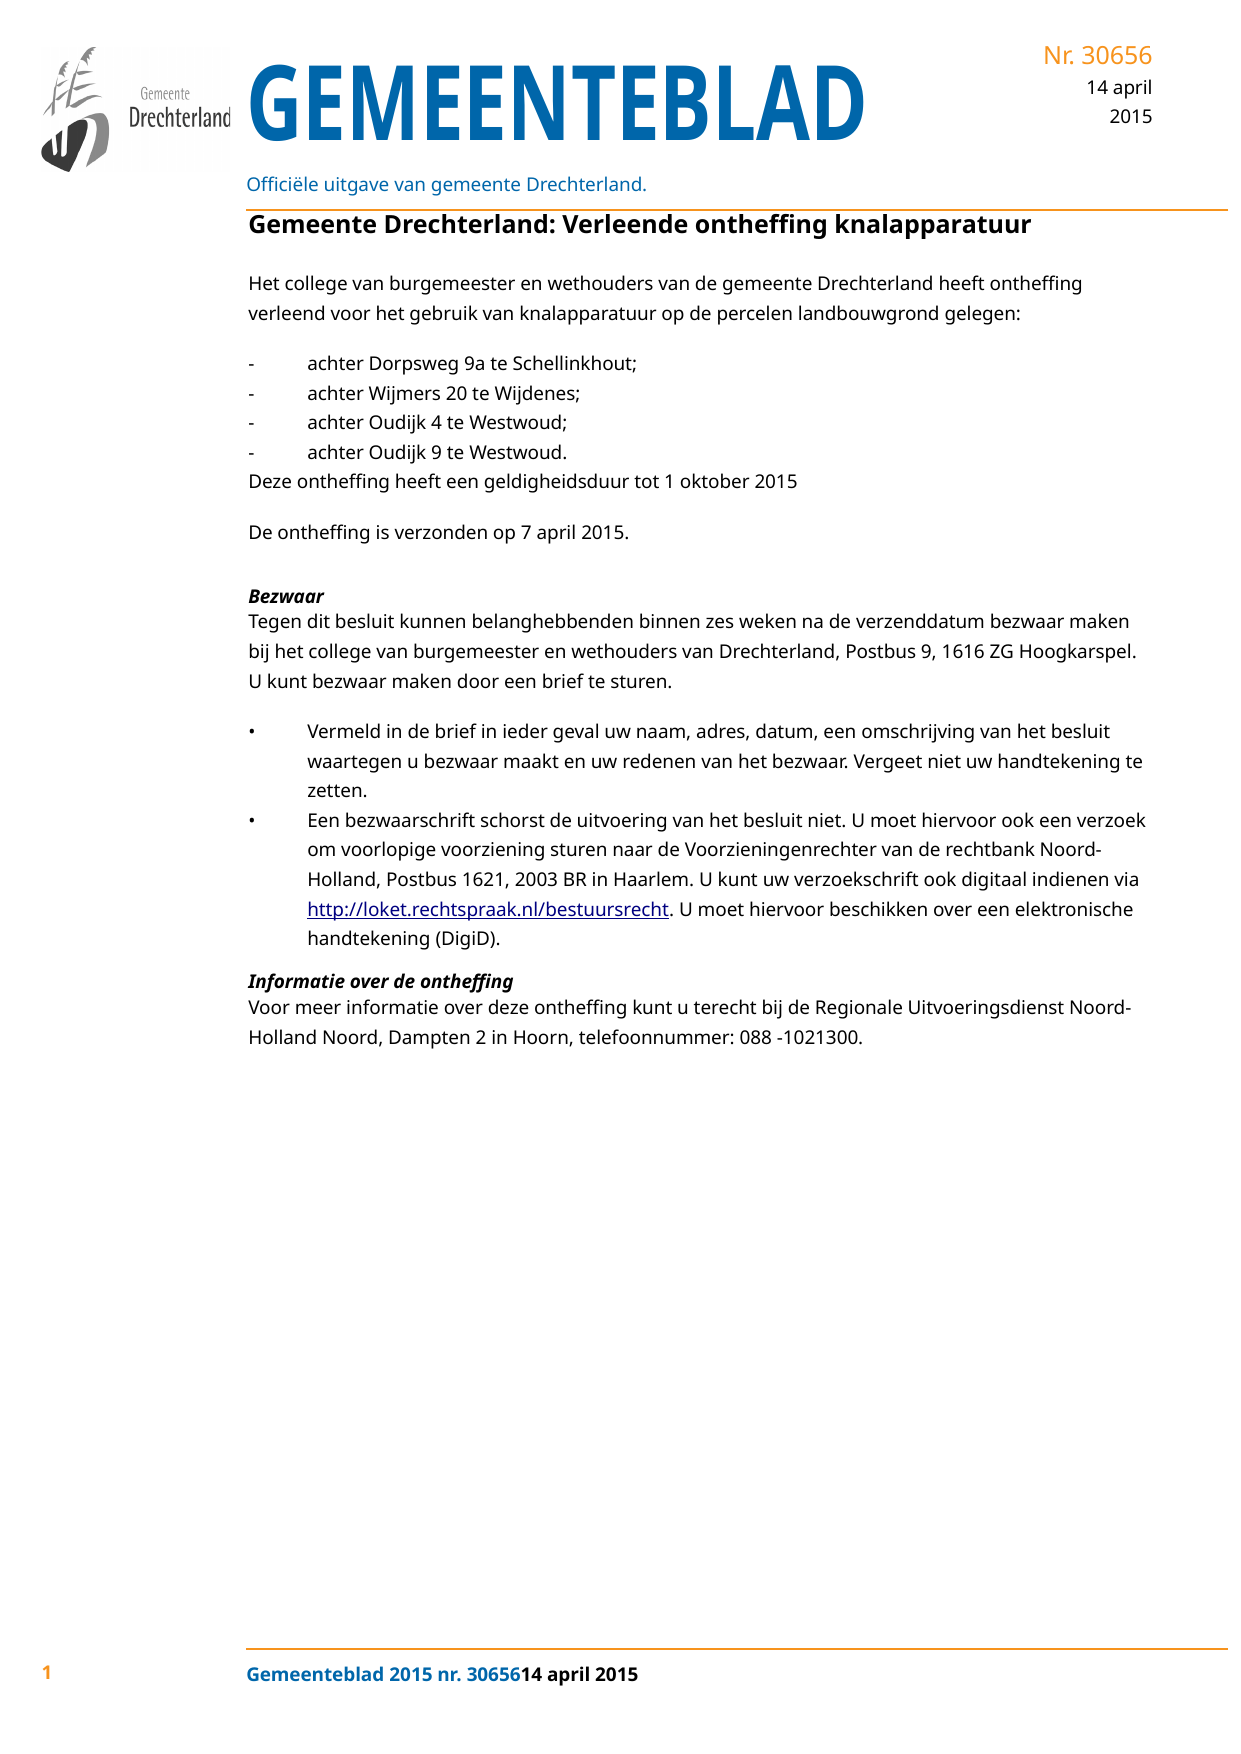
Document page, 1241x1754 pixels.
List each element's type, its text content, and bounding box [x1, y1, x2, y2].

list Een bezwaarschrift schorst de uitvoering van het besluit niet. U moet hiervoor ook een verzoek om voorlopige voorziening sturen naar de Voorzieningenrechter van de rechtbank Noord-Holland, Postbus 1621, 2003 BR in Haarlem. U kunt uw verzoekschrift ook digitaal indienen via http://loket.rechtspraak.nl/bestuursrecht. U moet hiervoor beschikken over een elektronische handtekening (DigiD). [248, 807, 1152, 951]
text Voor meer informatie over deze ontheffing kunt u terecht bij de Regionale Uitvoeringsdienst Noord-Holland Noord, Dampten 2 in Hoorn, telefoonnummer: 088 -1021300. [248, 994, 1152, 1049]
text Bezwaar [248, 583, 1152, 609]
picture [41, 47, 231, 172]
list Vermeld in de brief in ieder geval uw naam, adres, datum, een omschrijving van het besluit waartegen u bezwaar maakt en uw redenen van het bezwaar. Vergeet niet uw handtekening te zetten. [248, 718, 1152, 803]
list achter Oudijk 9 te Westwoud. [248, 439, 1152, 465]
text De ontheffing is verzonden op 7 april 2015. [248, 519, 1152, 545]
list achter Wijmers 20 te Wijdenes; [248, 380, 1152, 406]
text Tegen dit besluit kunnen belanghebbenden binnen zes weken na de verzenddatum bezwaar maken bij het college van burgemeester en wethouders van Drechterland, Postbus 9, 1616 ZG Hoogkarspel. U kunt bezwaar maken door een brief te sturen. [248, 609, 1152, 694]
text Het college van burgemeester en wethouders van de gemeente Drechterland heeft ontheffing verleend voor het gebruik van knalapparatuur op de percelen landbouwgrond gelegen: [248, 270, 1152, 326]
text Informatie over de ontheffing [248, 968, 1152, 994]
text Gemeente Drechterland: Verleende ontheffing knalapparatuur [248, 211, 1152, 241]
list achter Oudijk 4 te Westwoud; [248, 409, 1152, 435]
list achter Dorpsweg 9a te Schellinkhout; [248, 350, 1152, 376]
text Deze ontheffing heeft een geldigheidsduur tot 1 oktober 2015 [248, 469, 1152, 494]
